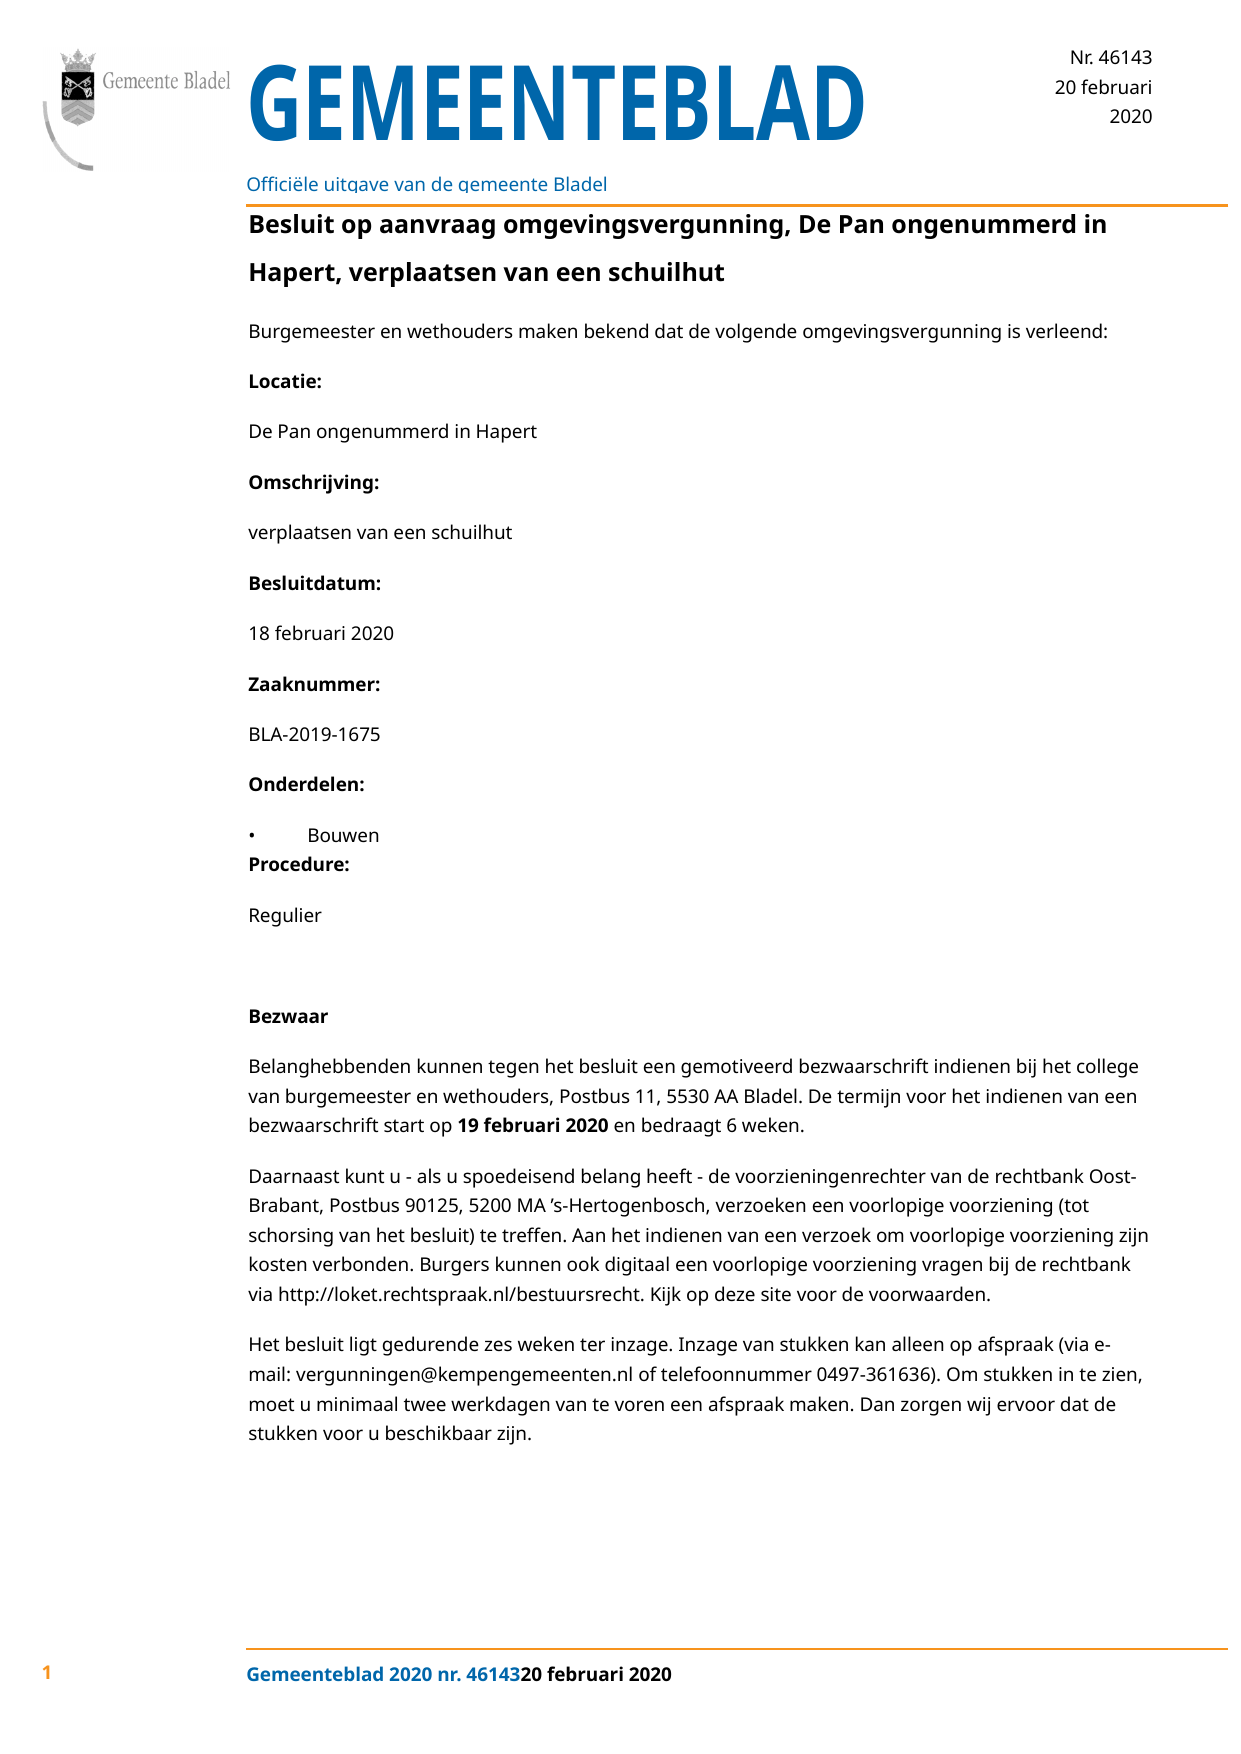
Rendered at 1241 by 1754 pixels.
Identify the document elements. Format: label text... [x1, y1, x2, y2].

picture [41, 47, 231, 172]
text Onderdelen: [248, 772, 1152, 797]
text Bezwaar [248, 1003, 1152, 1029]
text Besluit op aanvraag omgevingsvergunning, De Pan ongenummerd in Hapert, verplaatsen van een schuilhut [248, 207, 1152, 288]
text Locatie: [248, 368, 1152, 394]
list Bouwen [248, 822, 1152, 848]
text Regulier [248, 902, 1152, 928]
text 18 februari 2020 [248, 620, 1152, 646]
text Procedure: [248, 852, 1152, 877]
text De Pan ongenummerd in Hapert [248, 419, 1152, 444]
text verplaatsen van een schuilhut [248, 519, 1152, 545]
text Besluitdatum: [248, 570, 1152, 596]
text BLA-2019-1675 [248, 721, 1152, 747]
text Burgemeester en wethouders maken bekend dat de volgende omgevingsvergunning is verleend: [248, 318, 1152, 344]
text Belanghebbenden kunnen tegen het besluit een gemotiveerd bezwaarschrift indienen bij het college van burgemeester en wethouders, Postbus 11, 5530 AA Bladel. De termijn voor het indienen van een bezwaarschrift start op 19 februari 2020 en bedraagt 6 weken. [248, 1053, 1152, 1138]
text Zaaknummer: [248, 671, 1152, 697]
text Omschrijving: [248, 469, 1152, 495]
text Daarnaast kunt u - als u spoedeisend belang heeft - de voorzieningenrechter van de rechtbank Oost-Brabant, Postbus 90125, 5200 MA ’s-Hertogenbosch, verzoeken een voorlopige voorziening (tot schorsing van het besluit) te treffen. Aan het indienen van een verzoek om voorlopige voorziening zijn kosten verbonden. Burgers kunnen ook digitaal een voorlopige voorziening vragen bij de rechtbank via http://loket.rechtspraak.nl/bestuursrecht. Kijk op deze site voor de voorwaarden. [248, 1163, 1152, 1307]
text Het besluit ligt gedurende zes weken ter inzage. Inzage van stukken kan alleen op afspraak (via e-mail: vergunningen@kempengemeenten.nl of telefoonnummer 0497-361636). Om stukken in te zien, moet u minimaal twee werkdagen van te voren een afspraak maken. Dan zorgen wij ervoor dat de stukken voor u beschikbaar zijn. [248, 1332, 1152, 1446]
